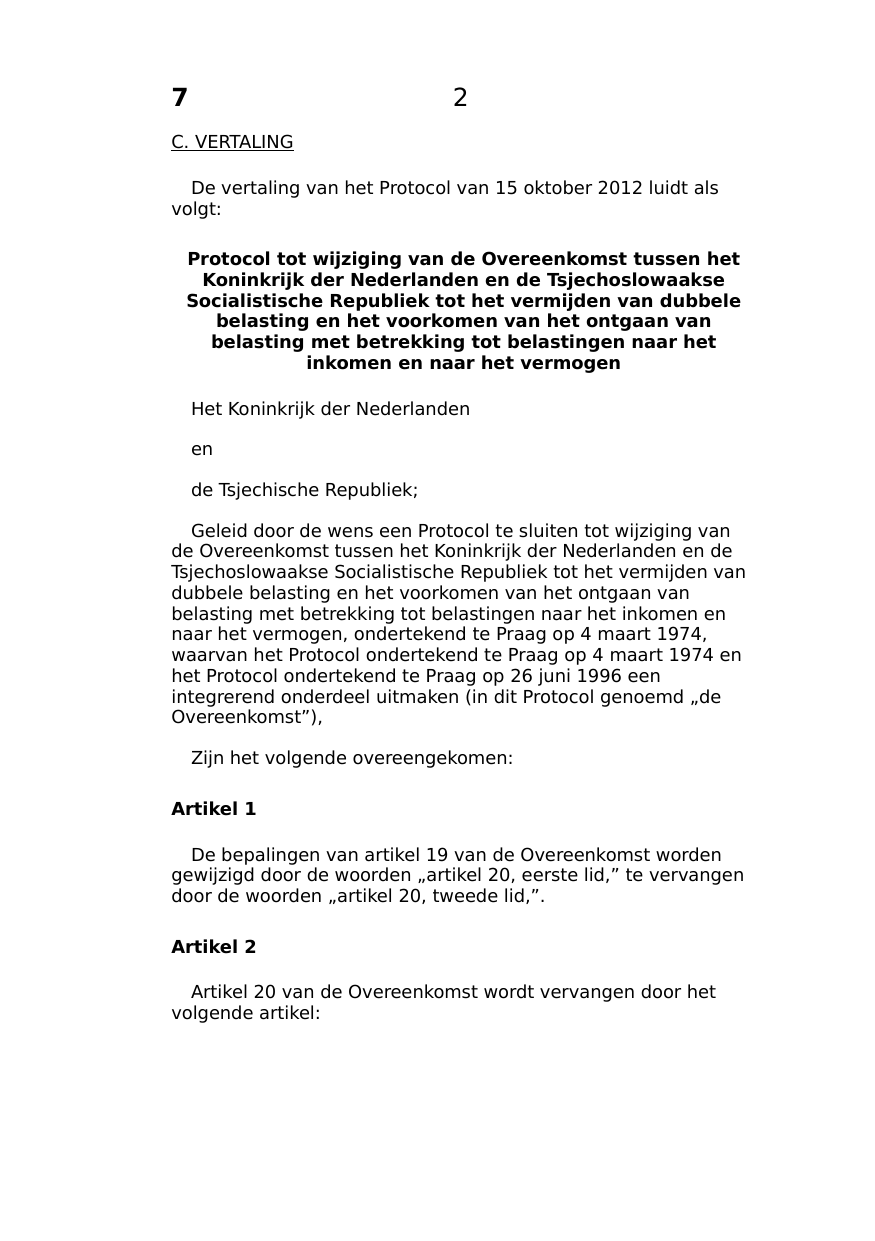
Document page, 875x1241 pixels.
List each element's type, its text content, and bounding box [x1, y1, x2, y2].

text Het Koninkrijk der Nederlanden [171, 398, 756, 419]
text en [171, 439, 756, 460]
text De vertaling van het Protocol van 15 oktober 2012 luidt als volgt: [171, 178, 756, 219]
text Artikel 20 van de Overeenkomst wordt vervangen door het volgende artikel: [171, 982, 756, 1024]
text de Tsjechische Republiek; [171, 480, 756, 501]
text De bepalingen van artikel 19 van de Overeenkomst worden gewijzigd door de woorden „artikel 20, eerste lid,” te vervangen door de woorden „artikel 20, tweede lid,”. [171, 844, 756, 907]
text Geleid door de wens een Protocol te sluiten tot wijziging van de Overeenkomst tussen het Koninkrijk der Nederlanden en de Tsjechoslowaakse Socialistische Republiek tot het vermijden van dubbele belasting en het voorkomen van het ontgaan van belasting met betrekking tot belastingen naar het inkomen en naar het vermogen, ondertekend te Praag op 4 maart 1974, waarvan het Protocol ondertekend te Praag op 4 maart 1974 en het Protocol ondertekend te Praag op 26 juni 1996 een integrerend onderdeel uitmaken (in dit Protocol genoemd „de Overeenkomst”), [171, 521, 756, 728]
subtitle Protocol tot wijziging van de Overeenkomst tussen het Koninkrijk der Nederlanden en de Tsjechoslowaakse Socialistische Republiek tot het vermijden van dubbele belasting en het voorkomen van het ontgaan van belasting met betrekking tot belastingen naar het inkomen en naar het vermogen [171, 249, 756, 373]
subtitle Artikel 1 [171, 799, 756, 819]
text Zijn het volgende overeengekomen: [171, 748, 756, 769]
subtitle Artikel 2 [171, 937, 756, 957]
subtitle C. VERTALING [171, 132, 756, 153]
